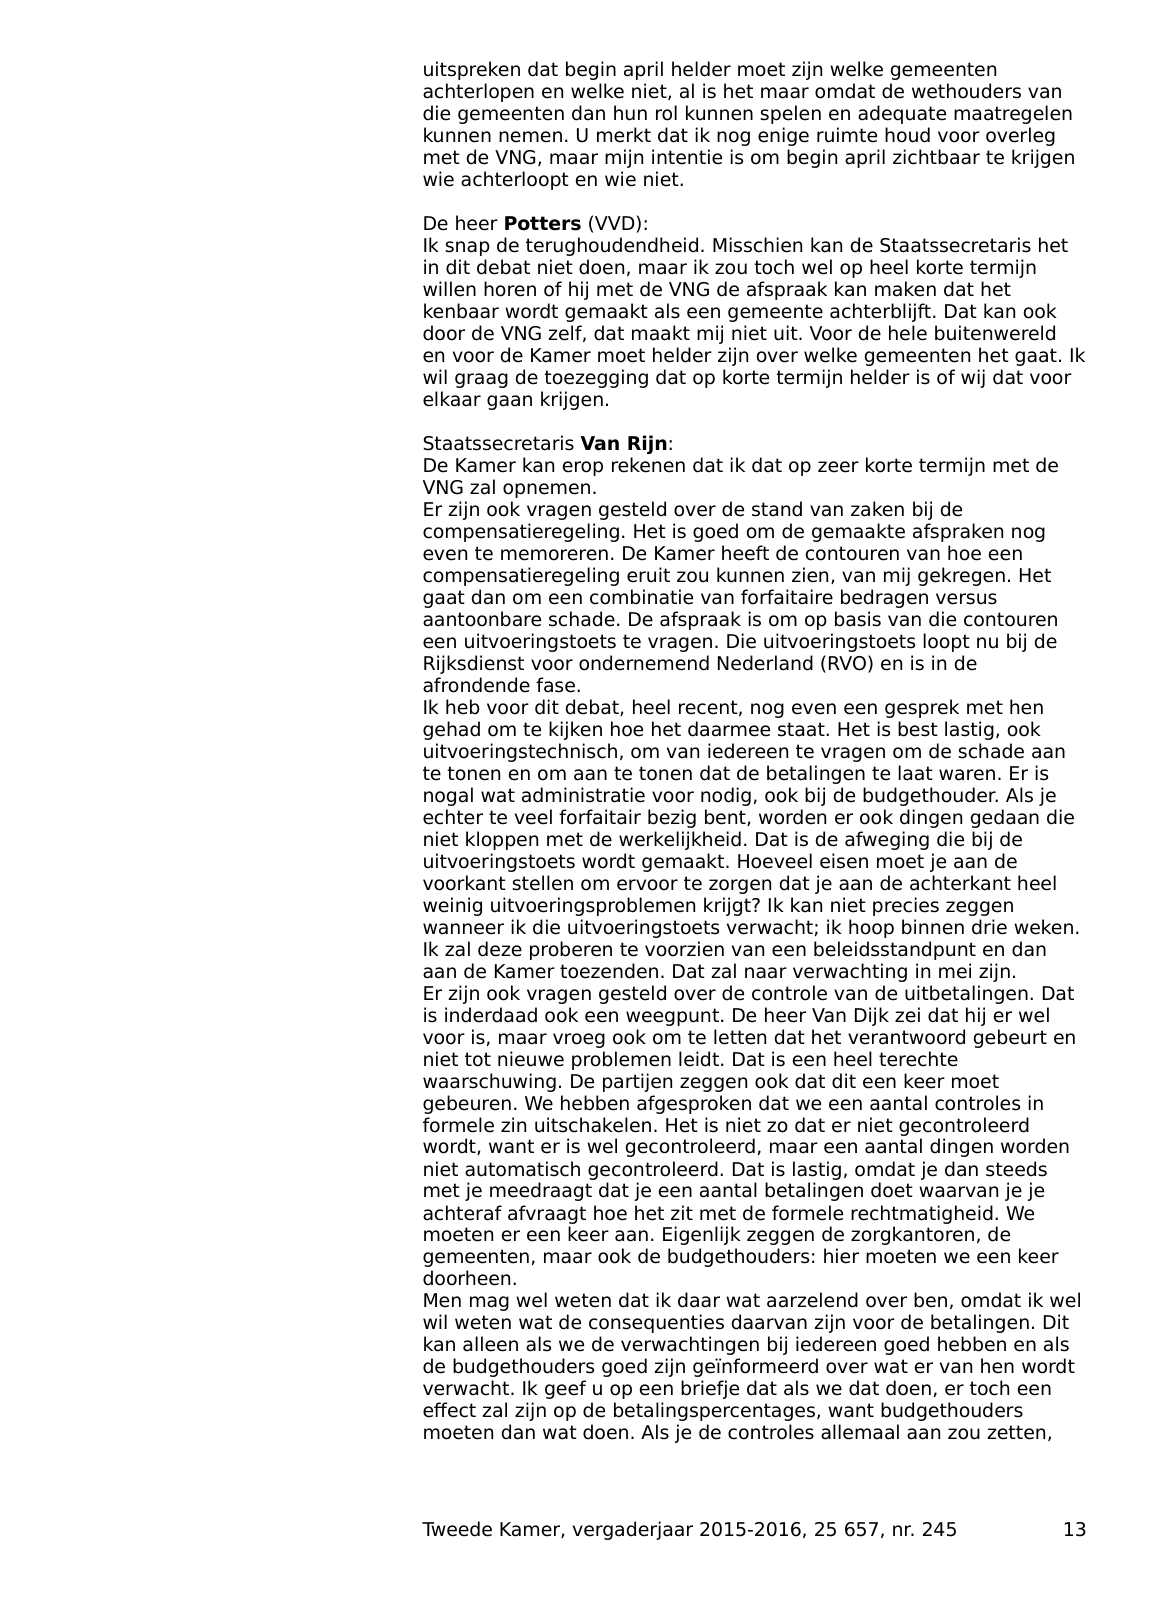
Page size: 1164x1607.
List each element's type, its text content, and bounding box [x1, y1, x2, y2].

text Ik snap de terughoudendheid. Misschien kan de Staatssecretaris het in dit debat niet doen, maar ik zou toch wel op heel korte termijn willen horen of hij met de VNG de afspraak kan maken dat het kenbaar wordt gemaakt als een gemeente achterblijft. Dat kan ook door de VNG zelf, dat maakt mij niet uit. Voor de hele buitenwereld en voor de Kamer moet helder zijn over welke gemeenten het gaat. Ik wil graag de toezegging dat op korte termijn helder is of wij dat voor elkaar gaan krijgen. [422, 235, 1087, 411]
text Er zijn ook vragen gesteld over de stand van zaken bij de compensatieregeling. Het is goed om de gemaakte afspraken nog even te memoreren. De Kamer heeft de contouren van hoe een compensatieregeling eruit zou kunnen zien, van mij gekregen. Het gaat dan om een combinatie van forfaitaire bedragen versus aantoonbare schade. De afspraak is om op basis van die contouren een uitvoeringstoets te vragen. Die uitvoeringstoets loopt nu bij de Rijksdienst voor ondernemend Nederland (RVO) en is in de afrondende fase. [422, 499, 1087, 697]
text Staatssecretaris Van Rijn: [422, 433, 1087, 455]
text uitspreken dat begin april helder moet zijn welke gemeenten achterlopen en welke niet, al is het maar omdat de wethouders van die gemeenten dan hun rol kunnen spelen en adequate maatregelen kunnen nemen. U merkt dat ik nog enige ruimte houd voor overleg met de VNG, maar mijn intentie is om begin april zichtbaar te krijgen wie achterloopt en wie niet. [422, 59, 1087, 191]
text Er zijn ook vragen gesteld over de controle van de uitbetalingen. Dat is inderdaad ook een weegpunt. De heer Van Dijk zei dat hij er wel voor is, maar vroeg ook om te letten dat het verantwoord gebeurt en niet tot nieuwe problemen leidt. Dat is een heel terechte waarschuwing. De partijen zeggen ook dat dit een keer moet gebeuren. We hebben afgesproken dat we een aantal controles in formele zin uitschakelen. Het is niet zo dat er niet gecontroleerd wordt, want er is wel gecontroleerd, maar een aantal dingen worden niet automatisch gecontroleerd. Dat is lastig, omdat je dan steeds met je meedraagt dat je een aantal betalingen doet waarvan je je achteraf afvraagt hoe het zit met de formele rechtmatigheid. We moeten er een keer aan. Eigenlijk zeggen de zorgkantoren, de gemeenten, maar ook de budgethouders: hier moeten we een keer doorheen. [422, 983, 1087, 1290]
text Ik heb voor dit debat, heel recent, nog even een gesprek met hen gehad om te kijken hoe het daarmee staat. Het is best lastig, ook uitvoeringstechnisch, om van iedereen te vragen om de schade aan te tonen en om aan te tonen dat de betalingen te laat waren. Er is nogal wat administratie voor nodig, ook bij de budgethouder. Als je echter te veel forfaitair bezig bent, worden er ook dingen gedaan die niet kloppen met de werkelijkheid. Dat is de afweging die bij de uitvoeringstoets wordt gemaakt. Hoeveel eisen moet je aan de voorkant stellen om ervoor te zorgen dat je aan de achterkant heel weinig uitvoeringsproblemen krijgt? Ik kan niet precies zeggen wanneer ik die uitvoeringstoets verwacht; ik hoop binnen drie weken. Ik zal deze proberen te voorzien van een beleidsstandpunt en dan aan de Kamer toezenden. Dat zal naar verwachting in mei zijn. [422, 697, 1087, 983]
text Men mag wel weten dat ik daar wat aarzelend over ben, omdat ik wel wil weten wat de consequenties daarvan zijn voor de betalingen. Dit kan alleen als we de verwachtingen bij iedereen goed hebben en als de budgethouders goed zijn geïnformeerd over wat er van hen wordt verwacht. Ik geef u op een briefje dat als we dat doen, er toch een effect zal zijn op de betalingspercentages, want budgethouders moeten dan wat doen. Als je de controles allemaal aan zou zetten, [422, 1290, 1087, 1444]
text De Kamer kan erop rekenen dat ik dat op zeer korte termijn met de VNG zal opnemen. [422, 455, 1087, 499]
text De heer Potters (VVD): [422, 213, 1087, 235]
